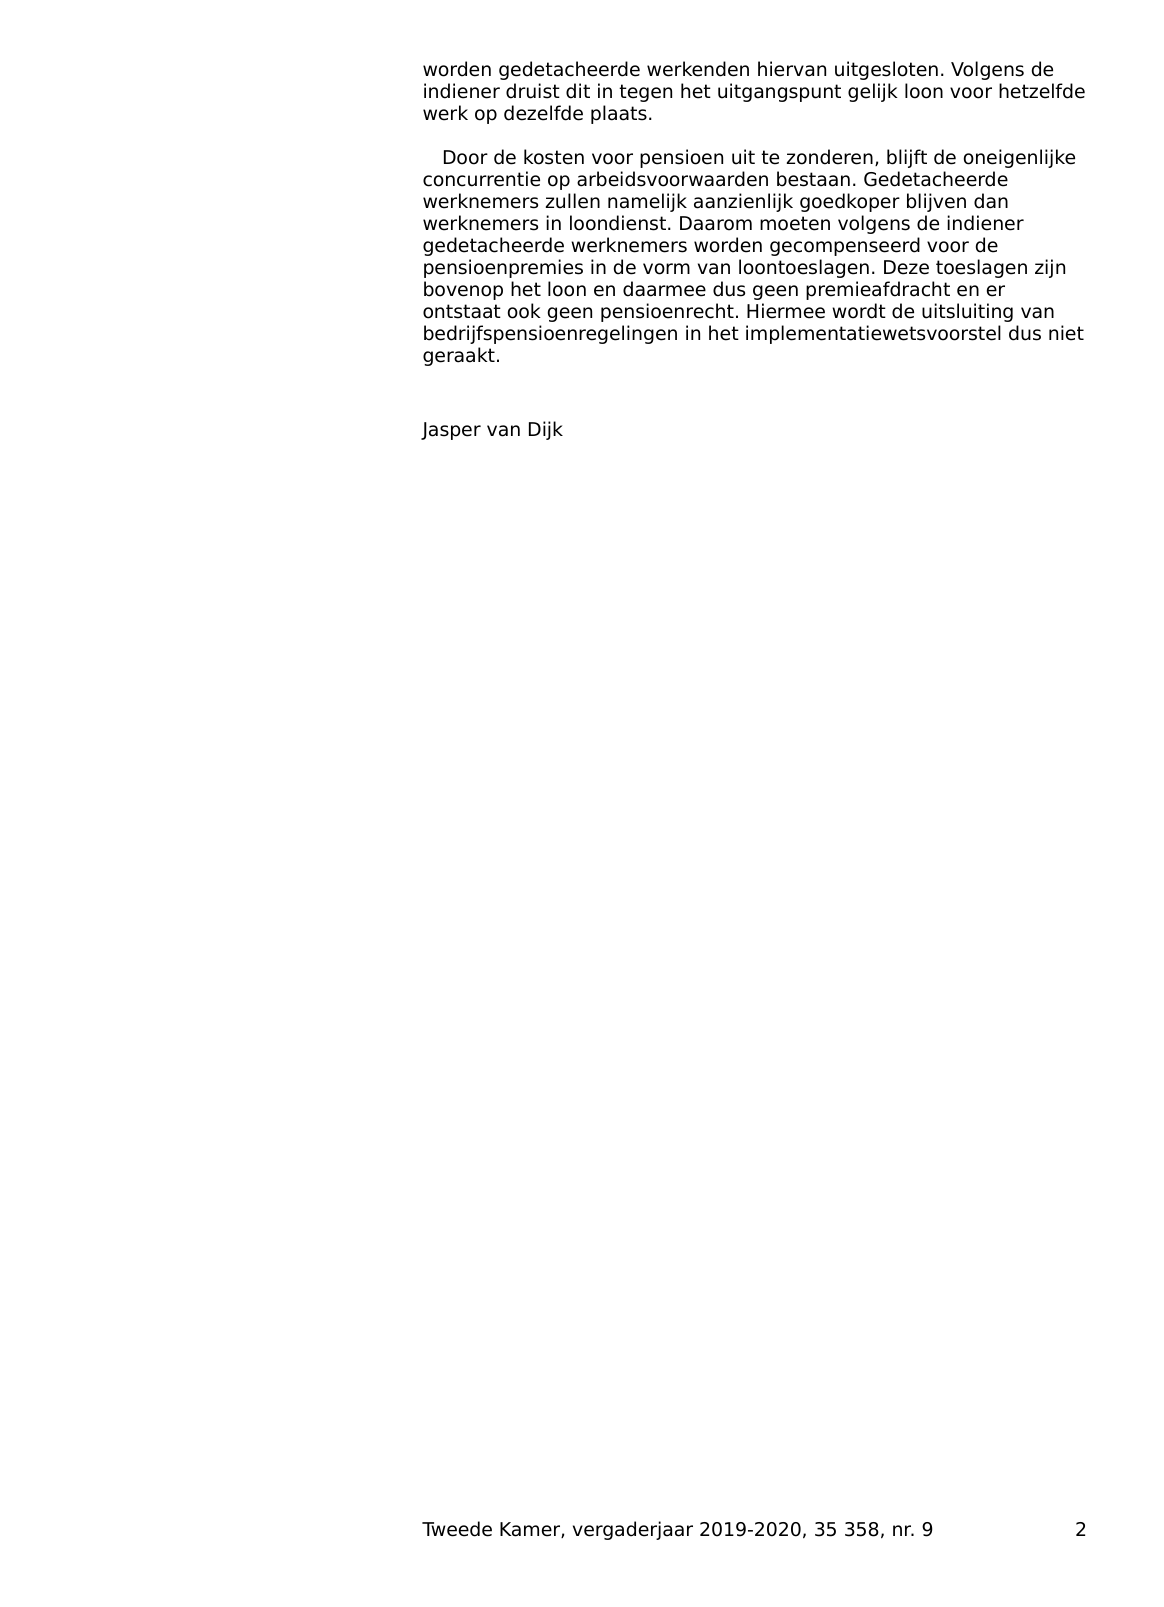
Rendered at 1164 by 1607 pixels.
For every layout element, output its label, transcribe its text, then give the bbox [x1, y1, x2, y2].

text Jasper van Dijk [422, 397, 1087, 441]
text worden gedetacheerde werkenden hiervan uitgesloten. Volgens de indiener druist dit in tegen het uitgangspunt gelijk loon voor hetzelfde werk op dezelfde plaats. [422, 59, 1087, 125]
text Door de kosten voor pensioen uit te zonderen, blijft de oneigenlijke concurrentie op arbeidsvoorwaarden bestaan. Gedetacheerde werknemers zullen namelijk aanzienlijk goedkoper blijven dan werknemers in loondienst. Daarom moeten volgens de indiener gedetacheerde werknemers worden gecompenseerd voor de pensioenpremies in de vorm van loontoeslagen. Deze toeslagen zijn bovenop het loon en daarmee dus geen premieafdracht en er ontstaat ook geen pensioenrecht. Hiermee wordt de uitsluiting van bedrijfspensioenregelingen in het implementatiewetsvoorstel dus niet geraakt. [422, 147, 1087, 367]
